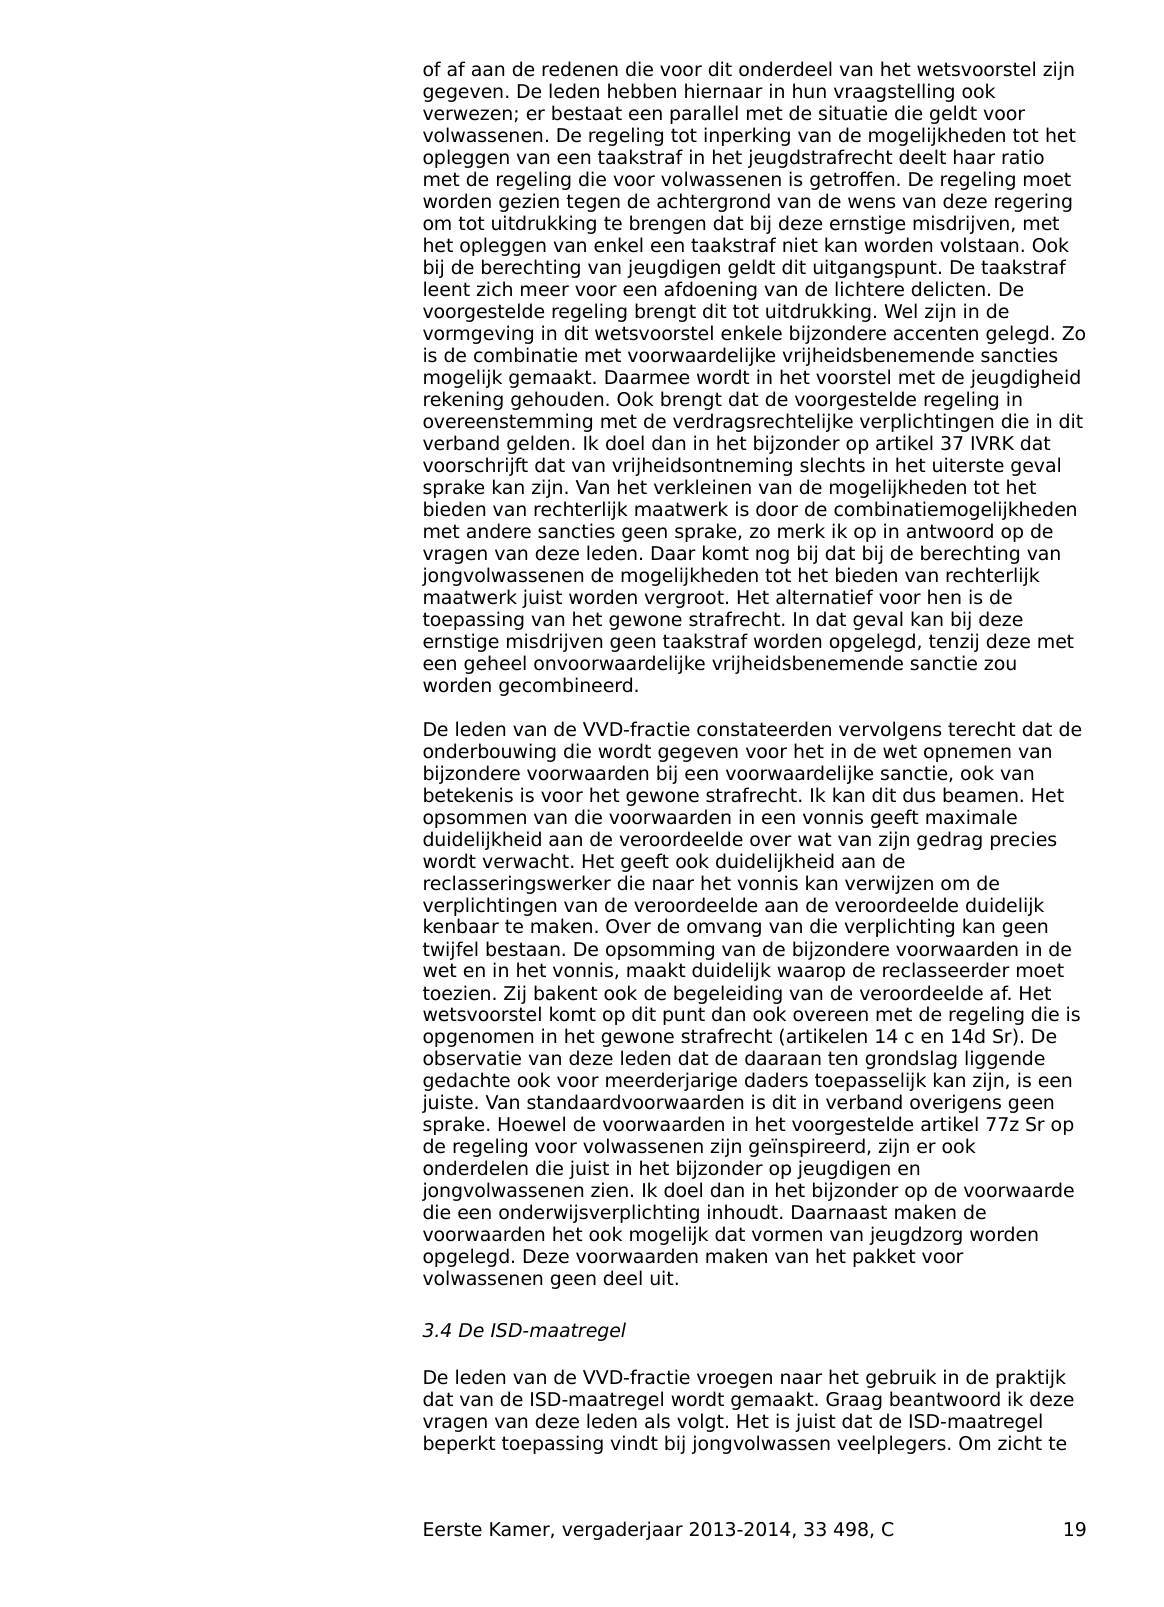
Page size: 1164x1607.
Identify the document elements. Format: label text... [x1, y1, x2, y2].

text De leden van de VVD-fractie constateerden vervolgens terecht dat de onderbouwing die wordt gegeven voor het in de wet opnemen van bijzondere voorwaarden bij een voorwaardelijke sanctie, ook van betekenis is voor het gewone strafrecht. Ik kan dit dus beamen. Het opsommen van die voorwaarden in een vonnis geeft maximale duidelijkheid aan de veroordeelde over wat van zijn gedrag precies wordt verwacht. Het geeft ook duidelijkheid aan de reclasseringswerker die naar het vonnis kan verwijzen om de verplichtingen van de veroordeelde aan de veroordeelde duidelijk kenbaar te maken. Over de omvang van die verplichting kan geen twijfel bestaan. De opsomming van de bijzondere voorwaarden in de wet en in het vonnis, maakt duidelijk waarop de reclasseerder moet toezien. Zij bakent ook de begeleiding van de veroordeelde af. Het wetsvoorstel komt op dit punt dan ook overeen met de regeling die is opgenomen in het gewone strafrecht (artikelen 14 c en 14d Sr). De observatie van deze leden dat de daaraan ten grondslag liggende gedachte ook voor meerderjarige daders toepasselijk kan zijn, is een juiste. Van standaardvoorwaarden is dit in verband overigens geen sprake. Hoewel de voorwaarden in het voorgestelde artikel 77z Sr op de regeling voor volwassenen zijn geïnspireerd, zijn er ook onderdelen die juist in het bijzonder op jeugdigen en jongvolwassenen zien. Ik doel dan in het bijzonder op de voorwaarde die een onderwijsverplichting inhoudt. Daarnaast maken de voorwaarden het ook mogelijk dat vormen van jeugdzorg worden opgelegd. Deze voorwaarden maken van het pakket voor volwassenen geen deel uit. [422, 719, 1087, 1290]
text of af aan de redenen die voor dit onderdeel van het wetsvoorstel zijn gegeven. De leden hebben hiernaar in hun vraagstelling ook verwezen; er bestaat een parallel met de situatie die geldt voor volwassenen. De regeling tot inperking van de mogelijkheden tot het opleggen van een taakstraf in het jeugdstrafrecht deelt haar ratio met de regeling die voor volwassenen is getroffen. De regeling moet worden gezien tegen de achtergrond van de wens van deze regering om tot uitdrukking te brengen dat bij deze ernstige misdrijven, met het opleggen van enkel een taakstraf niet kan worden volstaan. Ook bij de berechting van jeugdigen geldt dit uitgangspunt. De taakstraf leent zich meer voor een afdoening van de lichtere delicten. De voorgestelde regeling brengt dit tot uitdrukking. Wel zijn in de vormgeving in dit wetsvoorstel enkele bijzondere accenten gelegd. Zo is de combinatie met voorwaardelijke vrijheidsbenemende sancties mogelijk gemaakt. Daarmee wordt in het voorstel met de jeugdigheid rekening gehouden. Ook brengt dat de voorgestelde regeling in overeenstemming met de verdragsrechtelijke verplichtingen die in dit verband gelden. Ik doel dan in het bijzonder op artikel 37 IVRK dat voorschrijft dat van vrijheidsontneming slechts in het uiterste geval sprake kan zijn. Van het verkleinen van de mogelijkheden tot het bieden van rechterlijk maatwerk is door de combinatiemogelijkheden met andere sancties geen sprake, zo merk ik op in antwoord op de vragen van deze leden. Daar komt nog bij dat bij de berechting van jongvolwassenen de mogelijkheden tot het bieden van rechterlijk maatwerk juist worden vergroot. Het alternatief voor hen is de toepassing van het gewone strafrecht. In dat geval kan bij deze ernstige misdrijven geen taakstraf worden opgelegd, tenzij deze met een geheel onvoorwaardelijke vrijheidsbenemende sanctie zou worden gecombineerd. [422, 59, 1087, 696]
text De leden van de VVD-fractie vroegen naar het gebruik in de praktijk dat van de ISD-maatregel wordt gemaakt. Graag beantwoord ik deze vragen van deze leden als volgt. Het is juist dat de ISD-maatregel beperkt toepassing vindt bij jongvolwassen veelplegers. Om zicht te [422, 1367, 1087, 1455]
subtitle 3.4 De ISD-maatregel [422, 1320, 1087, 1342]
